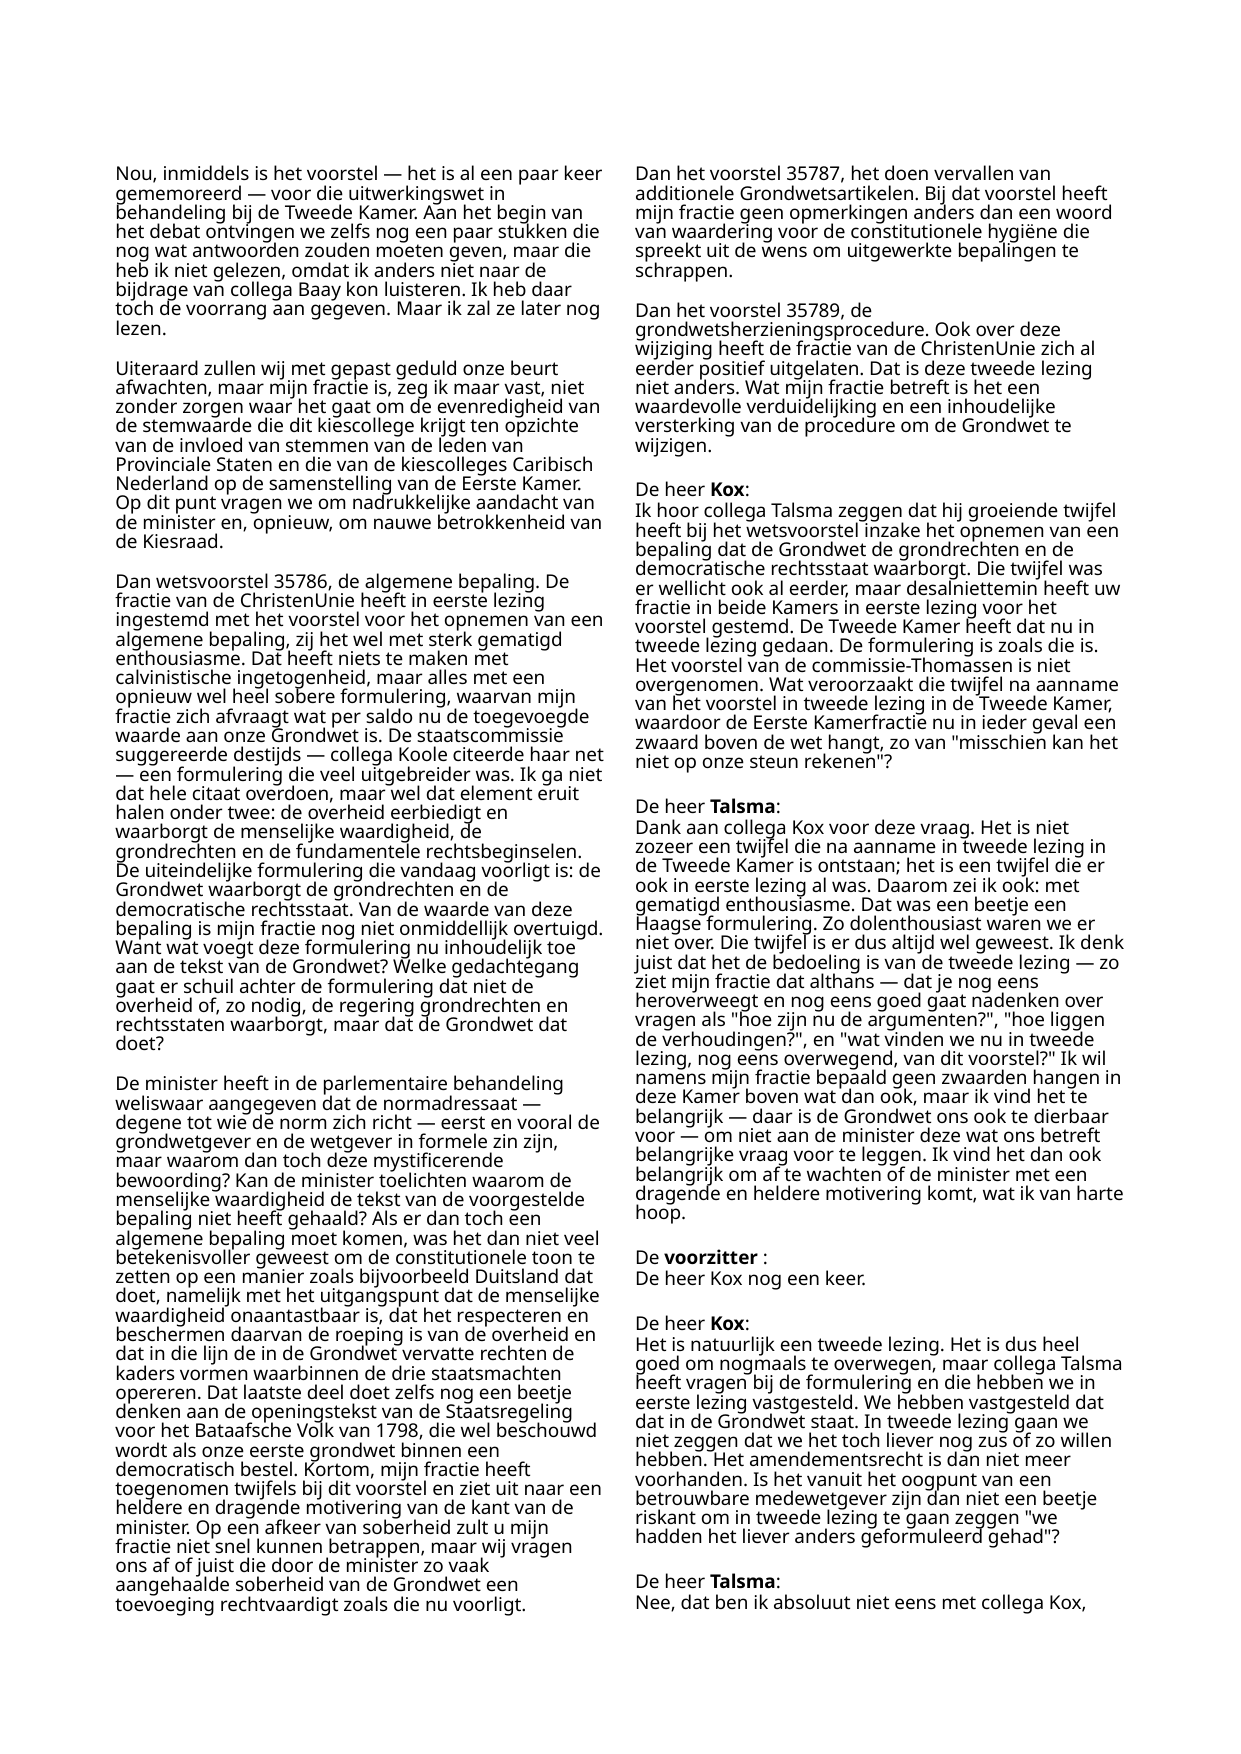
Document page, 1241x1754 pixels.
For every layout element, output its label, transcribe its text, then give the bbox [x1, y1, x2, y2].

text Ik hoor collega Talsma zeggen dat hij groeiende twijfel heeft bij het wetsvoorstel inzake het opnemen van een bepaling dat de Grondwet de grondrechten en de democratische rechtsstaat waarborgt. Die twijfel was er wellicht ook al eerder, maar desalniettemin heeft uw fractie in beide Kamers in eerste lezing voor het voorstel gestemd. De Tweede Kamer heeft dat nu in tweede lezing gedaan. De formulering is zoals die is. Het voorstel van de commissie-Thomassen is niet overgenomen. Wat veroorzaakt die twijfel na aanname van het voorstel in tweede lezing in de Tweede Kamer, waardoor de Eerste Kamerfractie nu in ieder geval een zwaard boven de wet hangt, zo van "misschien kan het niet op onze steun rekenen"? [635, 502, 1125, 772]
text De heer Kox nog een keer. [635, 1270, 1125, 1289]
text Dank aan collega Kox voor deze vraag. Het is niet zozeer een twijfel die na aanname in tweede lezing in de Tweede Kamer is ontstaan; het is een twijfel die er ook in eerste lezing al was. Daarom zei ik ook: met gematigd enthousiasme. Dat was een beetje een Haagse formulering. Zo dolenthousiast waren we er niet over. Die twijfel is er dus altijd wel geweest. Ik denk juist dat het de bedoeling is van de tweede lezing — zo ziet mijn fractie dat althans — dat je nog eens heroverweegt en nog eens goed gaat nadenken over vragen als "hoe zijn nu de argumenten?", "hoe liggen de verhoudingen?", en "wat vinden we nu in tweede lezing, nog eens overwegend, van dit voorstel?" Ik wil namens mijn fractie bepaald geen zwaarden hangen in deze Kamer boven wat dan ook, maar ik vind het te belangrijk — daar is de Grondwet ons ook te dierbaar voor — om niet aan de minister deze wat ons betreft belangrijke vraag voor te leggen. Ik vind het dan ook belangrijk om af te wachten of de minister met een dragende en heldere motivering komt, wat ik van harte hoop. [635, 819, 1125, 1223]
text Nou, inmiddels is het voorstel — het is al een paar keer gememoreerd — voor die uitwerkingswet in behandeling bij de Tweede Kamer. Aan het begin van het debat ontvingen we zelfs nog een paar stukken die nog wat antwoorden zouden moeten geven, maar die heb ik niet gelezen, omdat ik anders niet naar de bijdrage van collega Baay kon luisteren. Ik heb daar toch de voorrang aan gegeven. Maar ik zal ze later nog lezen. [115, 165, 605, 339]
text De heer Talsma: [635, 793, 1125, 819]
text Uiteraard zullen wij met gepast geduld onze beurt afwachten, maar mijn fractie is, zeg ik maar vast, niet zonder zorgen waar het gaat om de evenredigheid van de stemwaarde die dit kiescollege krijgt ten opzichte van de invloed van stemmen van de leden van Provinciale Staten en die van de kiescolleges Caribisch Nederland op de samenstelling van de Eerste Kamer. Op dit punt vragen we om nadrukkelijke aandacht van de minister en, opnieuw, om nauwe betrokkenheid van de Kiesraad. [115, 359, 605, 552]
text Dan het voorstel 35789, de grondwetsherzieningsprocedure. Ook over deze wijziging heeft de fractie van de ChristenUnie zich al eerder positief uitgelaten. Dat is deze tweede lezing niet anders. Wat mijn fractie betreft is het een waardevolle verduidelijking en een inhoudelijke versterking van de procedure om de Grondwet te wijzigen. [635, 302, 1125, 456]
text Nee, dat ben ik absoluut niet eens met collega Kox, [635, 1594, 1125, 1614]
text De heer Kox: [635, 477, 1125, 502]
text Dan wetsvoorstel 35786, de algemene bepaling. De fractie van de ChristenUnie heeft in eerste lezing ingestemd met het voorstel voor het opnemen van een algemene bepaling, zij het wel met sterk gematigd enthousiasme. Dat heeft niets te maken met calvinistische ingetogenheid, maar alles met een opnieuw wel heel sobere formulering, waarvan mijn fractie zich afvraagt wat per saldo nu de toegevoegde waarde aan onze Grondwet is. De staatscommissie suggereerde destijds — collega Koole citeerde haar net — een formulering die veel uitgebreider was. Ik ga niet dat hele citaat overdoen, maar wel dat element eruit halen onder twee: de overheid eerbiedigt en waarborgt de menselijke waardigheid, de grondrechten en de fundamentele rechtsbeginselen. De uiteindelijke formulering die vandaag voorligt is: de Grondwet waarborgt de grondrechten en de democratische rechtsstaat. Van de waarde van deze bepaling is mijn fractie nog niet onmiddellijk overtuigd. Want wat voegt deze formulering nu inhoudelijk toe aan de tekst van de Grondwet? Welke gedachtegang gaat er schuil achter de formulering dat niet de overheid of, zo nodig, de regering grondrechten en rechtsstaten waarborgt, maar dat de Grondwet dat doet? [115, 573, 605, 1055]
text De heer Talsma: [635, 1569, 1125, 1594]
text Het is natuurlijk een tweede lezing. Het is dus heel goed om nogmaals te overwegen, maar collega Talsma heeft vragen bij de formulering en die hebben we in eerste lezing vastgesteld. We hebben vastgesteld dat dat in de Grondwet staat. In tweede lezing gaan we niet zeggen dat we het toch liever nog zus of zo willen hebben. Het amendementsrecht is dan niet meer voorhanden. Is het vanuit het oogpunt van een betrouwbare medewetgever zijn dan niet een beetje riskant om in tweede lezing te gaan zeggen "we hadden het liever anders geformuleerd gehad"? [635, 1336, 1125, 1548]
text De minister heeft in de parlementaire behandeling weliswaar aangegeven dat de normadressaat — degene tot wie de norm zich richt — eerst en vooral de grondwetgever en de wetgever in formele zin zijn, maar waarom dan toch deze mystificerende bewoording? Kan de minister toelichten waarom de menselijke waardigheid de tekst van de voorgestelde bepaling niet heeft gehaald? Als er dan toch een algemene bepaling moet komen, was het dan niet veel betekenisvoller geweest om de constitutionele toon te zetten op een manier zoals bijvoorbeeld Duitsland dat doet, namelijk met het uitgangspunt dat de menselijke waardigheid onaantastbaar is, dat het respecteren en beschermen daarvan de roeping is van de overheid en dat in die lijn de in de Grondwet vervatte rechten de kaders vormen waarbinnen de drie staatsmachten opereren. Dat laatste deel doet zelfs nog een beetje denken aan de openingstekst van de Staatsregeling voor het Bataafsche Volk van 1798, die wel beschouwd wordt als onze eerste grondwet binnen een democratisch bestel. Kortom, mijn fractie heeft toegenomen twijfels bij dit voorstel en ziet uit naar een heldere en dragende motivering van de kant van de minister. Op een afkeer van soberheid zult u mijn fractie niet snel kunnen betrappen, maar wij vragen ons af of juist die door de minister zo vaak aangehaalde soberheid van de Grondwet een toevoeging rechtvaardigt zoals die nu voorligt. [115, 1075, 605, 1615]
text De heer Kox: [635, 1310, 1125, 1336]
text Dan het voorstel 35787, het doen vervallen van additionele Grondwetsartikelen. Bij dat voorstel heeft mijn fractie geen opmerkingen anders dan een woord van waardering voor de constitutionele hygiëne die spreekt uit de wens om uitgewerkte bepalingen te schrappen. [635, 165, 1125, 281]
text De voorzitter : [635, 1244, 1125, 1270]
